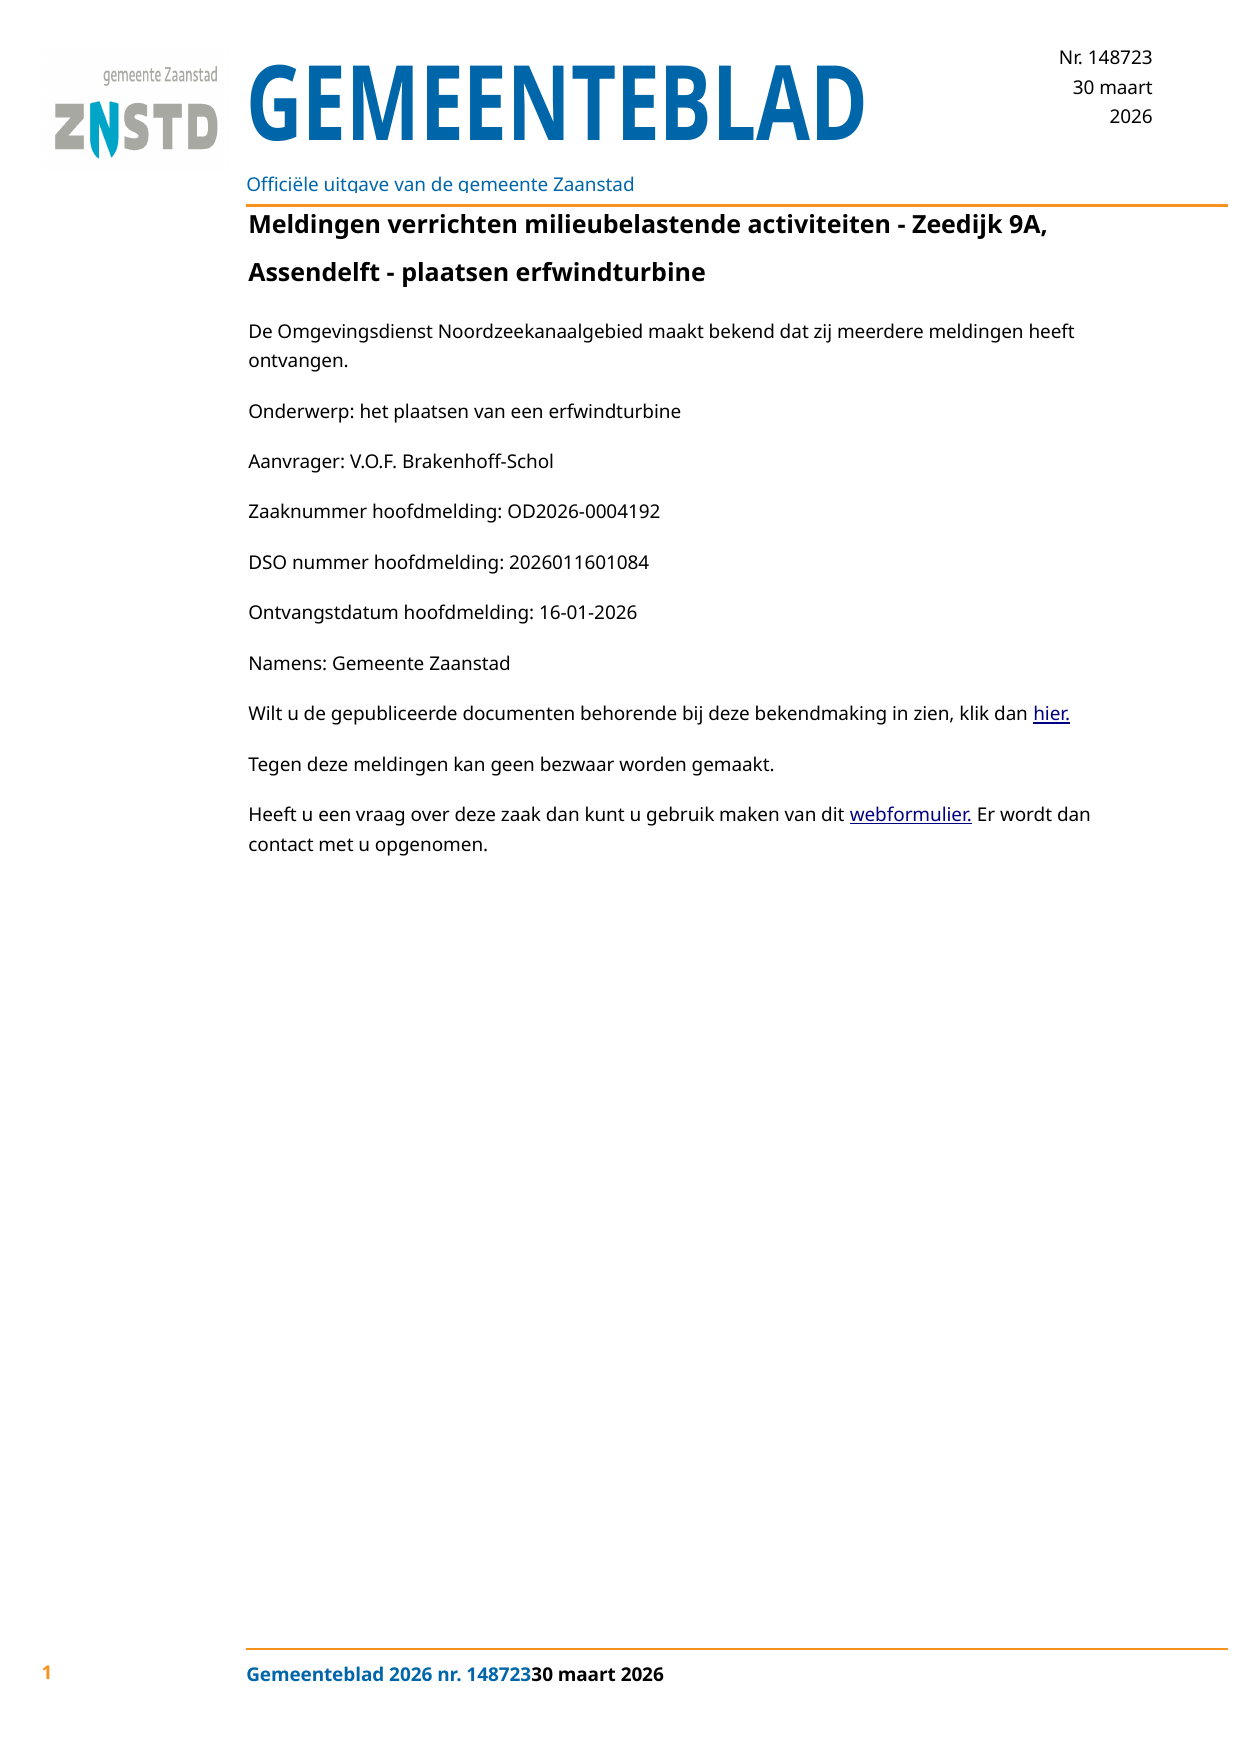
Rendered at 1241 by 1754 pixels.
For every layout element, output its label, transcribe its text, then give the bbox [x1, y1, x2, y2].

text Namens: Gemeente Zaanstad [248, 650, 1152, 676]
text DSO nummer hoofdmelding: 2026011601084 [248, 549, 1152, 575]
text Aanvrager: V.O.F. Brakenhoff-Schol [248, 448, 1152, 474]
text De Omgevingsdienst Noordzeekanaalgebied maakt bekend dat zij meerdere meldingen heeft ontvangen. [248, 318, 1152, 373]
text Onderwerp: het plaatsen van een erfwindturbine [248, 398, 1152, 424]
text Meldingen verrichten milieubelastende activiteiten - Zeedijk 9A, Assendelft - plaatsen erfwindturbine [248, 207, 1152, 288]
text Heeft u een vraag over deze zaak dan kunt u gebruik maken van dit webformulier. Er wordt dan contact met u opgenomen. [248, 801, 1152, 857]
text Tegen deze meldingen kan geen bezwaar worden gemaakt. [248, 751, 1152, 777]
text Zaaknummer hoofdmelding: OD2026-0004192 [248, 499, 1152, 524]
text Ontvangstdatum hoofdmelding: 16-01-2026 [248, 599, 1152, 625]
picture [41, 47, 231, 172]
text Wilt u de gepubliceerde documenten behorende bij deze bekendmaking in zien, klik dan hier. [248, 700, 1152, 726]
